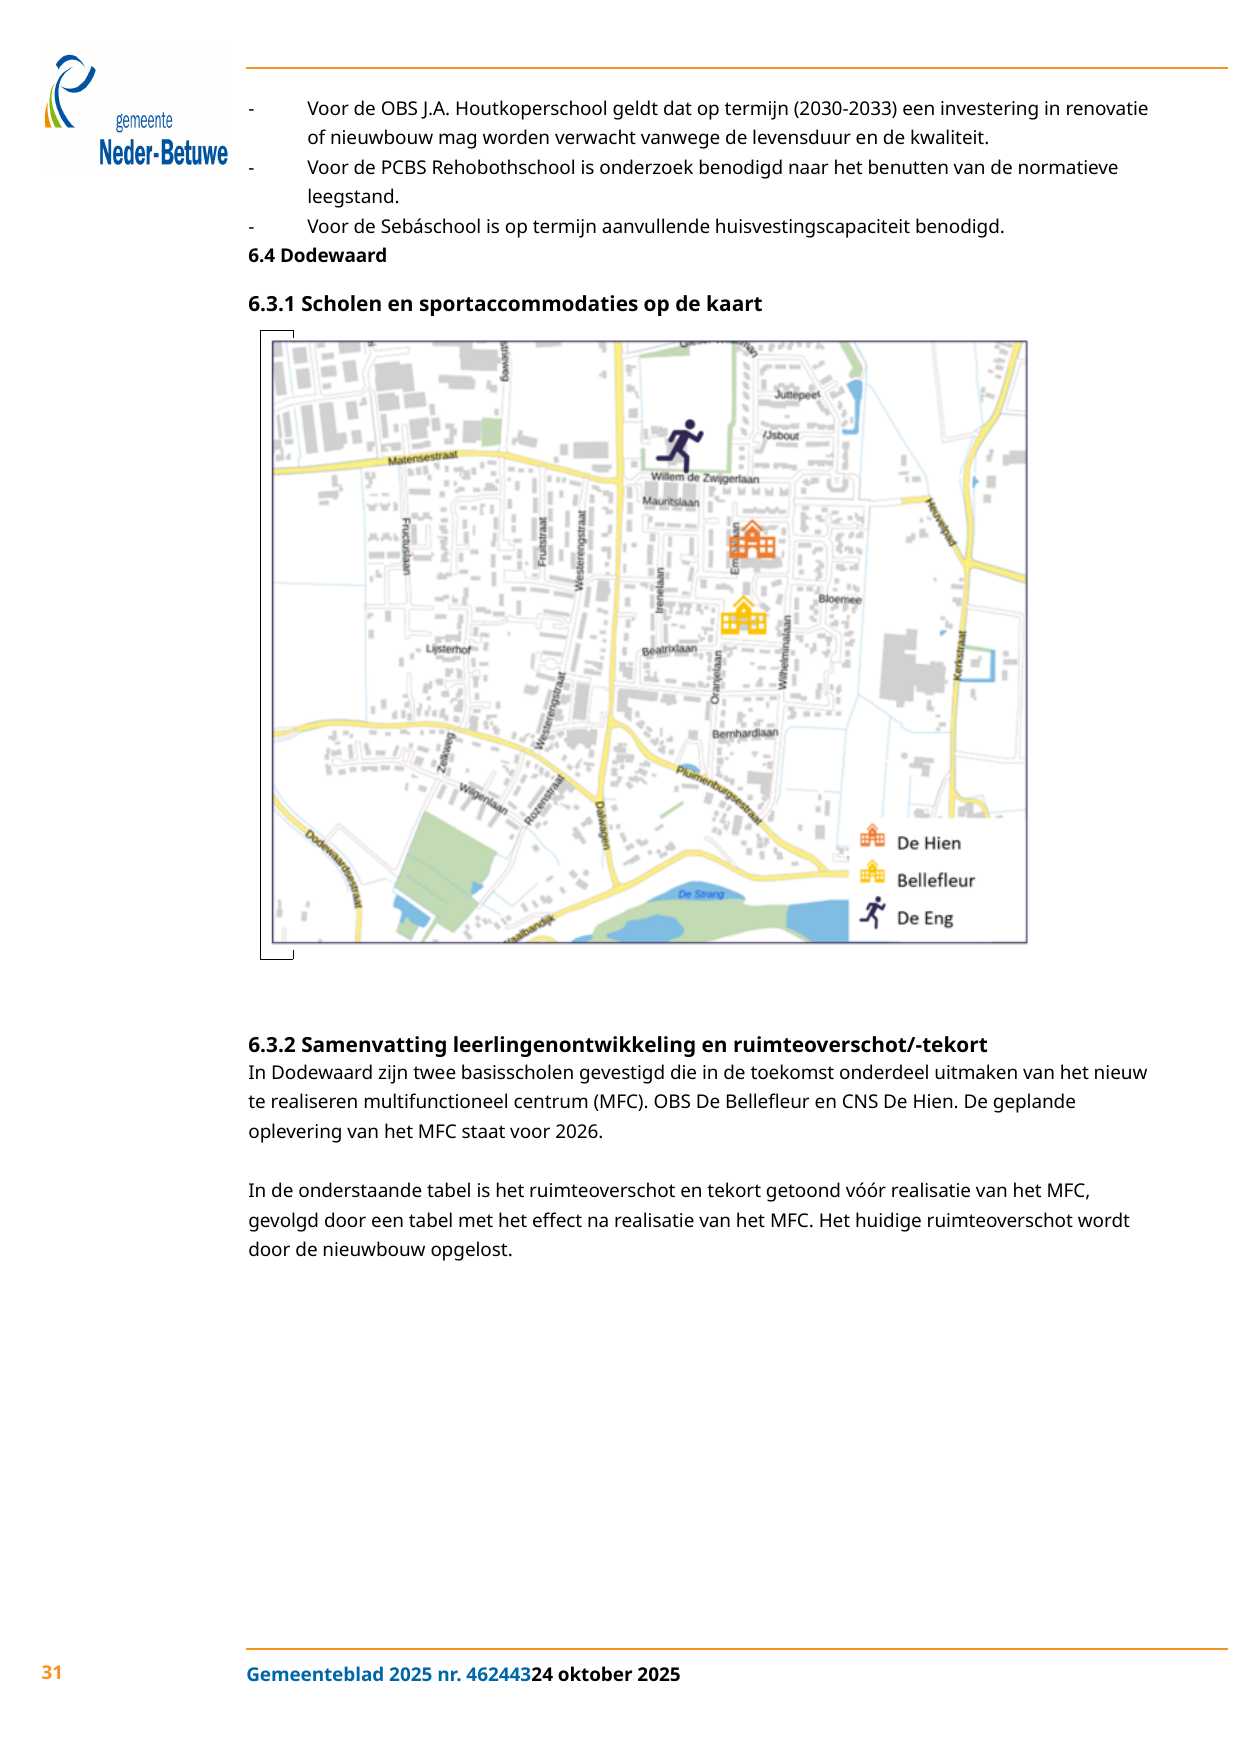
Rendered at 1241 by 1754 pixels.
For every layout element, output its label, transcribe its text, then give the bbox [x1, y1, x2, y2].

text 6.3.2 Samenvatting leerlingenontwikkeling en ruimteoverschot/-tekort [248, 1031, 1152, 1059]
list Voor de OBS J.A. Houtkoperschool geldt dat op termijn (2030-2033) een investering in renovatie of nieuwbouw mag worden verwacht vanwege de levensduur en de kwaliteit. [248, 95, 1152, 150]
picture [41, 47, 231, 172]
text 6.4 Dodewaard [248, 243, 1152, 268]
list Voor de PCBS Rehobothschool is onderzoek benodigd naar het benutten van de normatieve leegstand. [248, 154, 1152, 209]
text 6.3.1 Scholen en sportaccommodaties op de kaart [248, 289, 1152, 318]
text In de onderstaande tabel is het ruimteoverschot en tekort getoond vóór realisatie van het MFC, gevolgd door een tabel met het effect na realisatie van het MFC. Het huidige ruimteoverschot wordt door de nieuwbouw opgelost. [248, 1177, 1152, 1262]
text In Dodewaard zijn twee basisscholen gevestigd die in de toekomst onderdeel uitmaken van het nieuw te realiseren multifunctioneel centrum (MFC). OBS De Bellefleur en CNS De Hien. De geplande oplevering van het MFC staat voor 2026. [248, 1059, 1152, 1144]
list Voor de Sebáschool is op termijn aanvullende huisvestingscapaciteit benodigd. [248, 213, 1152, 239]
picture [268, 338, 1037, 950]
